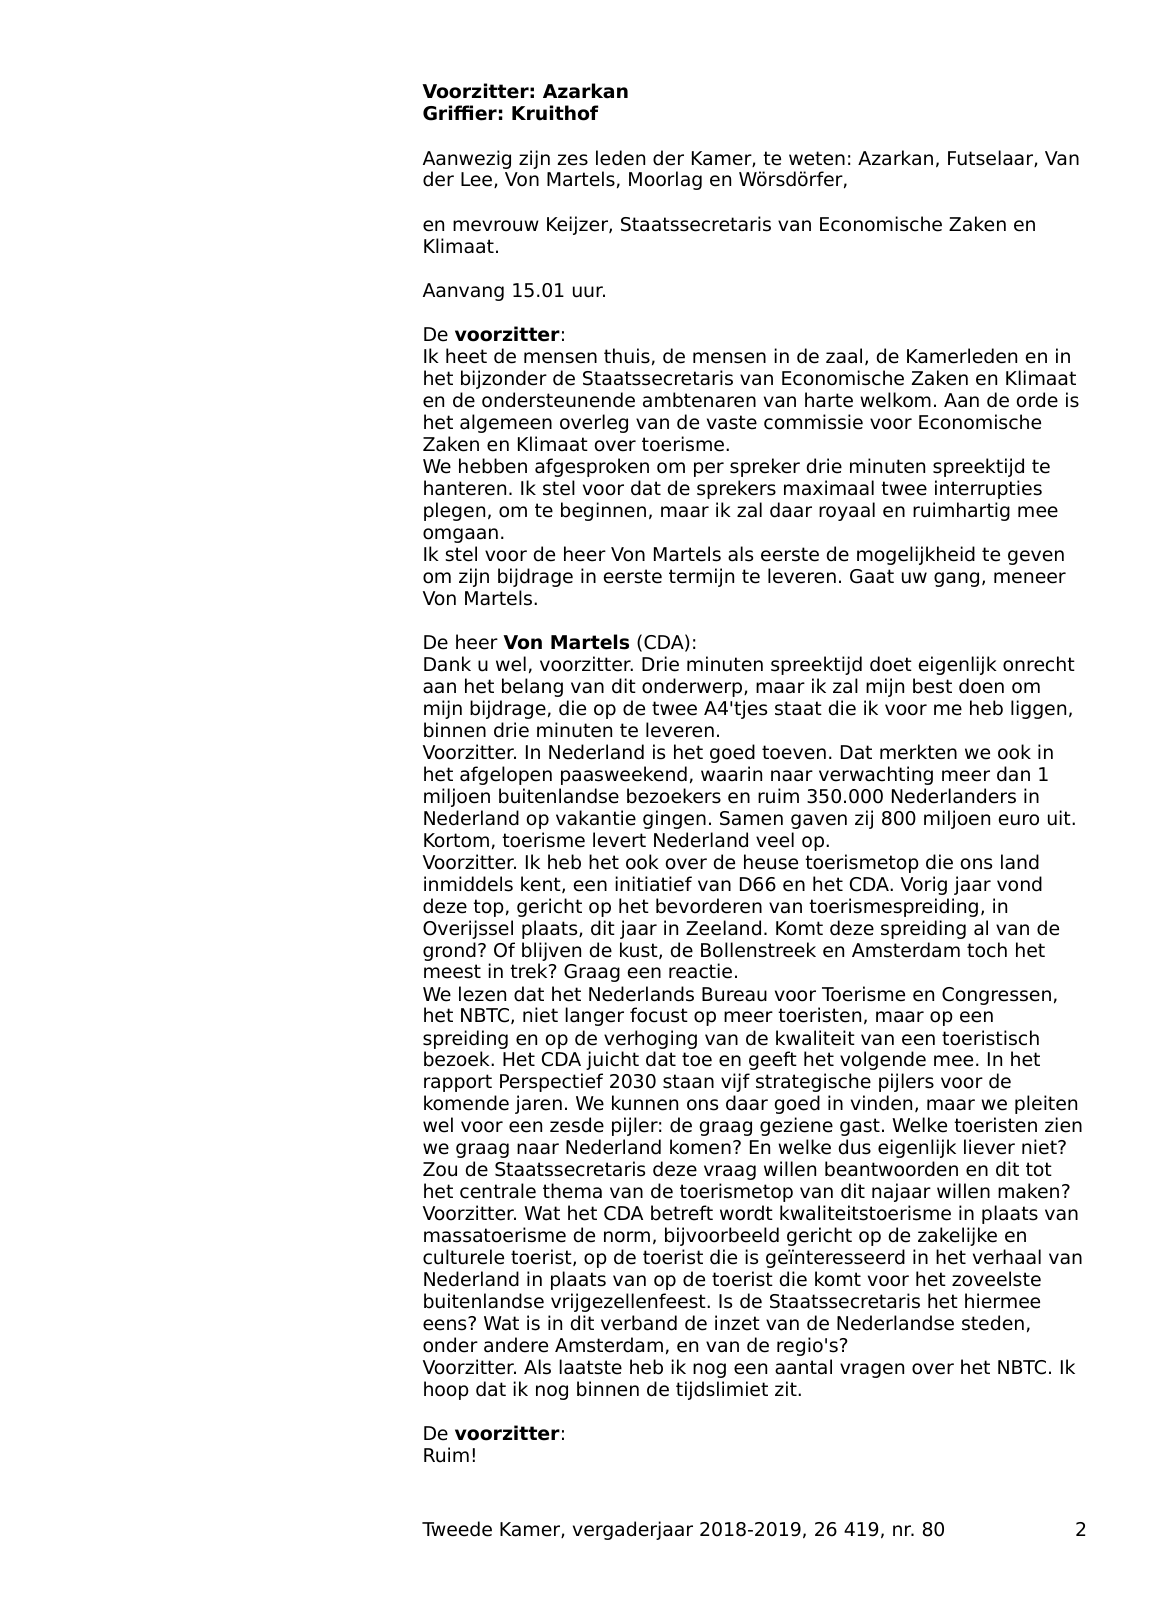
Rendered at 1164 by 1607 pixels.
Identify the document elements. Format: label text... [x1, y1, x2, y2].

text Dank u wel, voorzitter. Drie minuten spreektijd doet eigenlijk onrecht aan het belang van dit onderwerp, maar ik zal mijn best doen om mijn bijdrage, die op de twee A4'tjes staat die ik voor me heb liggen, binnen drie minuten te leveren. [422, 654, 1087, 742]
text Ruim! [422, 1445, 1087, 1467]
text en mevrouw Keijzer, Staatssecretaris van Economische Zaken en Klimaat. [422, 213, 1087, 257]
text Aanvang 15.01 uur. [422, 280, 1087, 302]
text Ik stel voor de heer Von Martels als eerste de mogelijkheid te geven om zijn bijdrage in eerste termijn te leveren. Gaat uw gang, meneer Von Martels. [422, 544, 1087, 609]
text Voorzitter. Als laatste heb ik nog een aantal vragen over het NBTC. Ik hoop dat ik nog binnen de tijdslimiet zit. [422, 1357, 1087, 1401]
text Voorzitter. Wat het CDA betreft wordt kwaliteitstoerisme in plaats van massatoerisme de norm, bijvoorbeeld gericht op de zakelijke en culturele toerist, op de toerist die is geïnteresseerd in het verhaal van Nederland in plaats van op de toerist die komt voor het zoveelste buitenlandse vrijgezellenfeest. Is de Staatssecretaris het hiermee eens? Wat is in dit verband de inzet van de Nederlandse steden, onder andere Amsterdam, en van de regio's? [422, 1203, 1087, 1357]
text Voorzitter. In Nederland is het goed toeven. Dat merkten we ook in het afgelopen paasweekend, waarin naar verwachting meer dan 1 miljoen buitenlandse bezoekers en ruim 350.000 Nederlanders in Nederland op vakantie gingen. Samen gaven zij 800 miljoen euro uit. Kortom, toerisme levert Nederland veel op. [422, 742, 1087, 852]
text Griffier: Kruithof [422, 103, 1087, 125]
text We hebben afgesproken om per spreker drie minuten spreektijd te hanteren. Ik stel voor dat de sprekers maximaal twee interrupties plegen, om te beginnen, maar ik zal daar royaal en ruimhartig mee omgaan. [422, 456, 1087, 544]
text Aanwezig zijn zes leden der Kamer, te weten: Azarkan, Futselaar, Van der Lee, Von Martels, Moorlag en Wörsdörfer, [422, 147, 1087, 191]
text Ik heet de mensen thuis, de mensen in de zaal, de Kamerleden en in het bijzonder de Staatssecretaris van Economische Zaken en Klimaat en de ondersteunende ambtenaren van harte welkom. Aan de orde is het algemeen overleg van de vaste commissie voor Economische Zaken en Klimaat over toerisme. [422, 346, 1087, 456]
text De voorzitter: [422, 1423, 1087, 1445]
text We lezen dat het Nederlands Bureau voor Toerisme en Congressen, het NBTC, niet langer focust op meer toeristen, maar op een spreiding en op de verhoging van de kwaliteit van een toeristisch bezoek. Het CDA juicht dat toe en geeft het volgende mee. In het rapport Perspectief 2030 staan vijf strategische pijlers voor de komende jaren. We kunnen ons daar goed in vinden, maar we pleiten wel voor een zesde pijler: de graag geziene gast. Welke toeristen zien we graag naar Nederland komen? En welke dus eigenlijk liever niet? Zou de Staatssecretaris deze vraag willen beantwoorden en dit tot het centrale thema van de toerismetop van dit najaar willen maken? [422, 983, 1087, 1203]
text Voorzitter. Ik heb het ook over de heuse toerismetop die ons land inmiddels kent, een initiatief van D66 en het CDA. Vorig jaar vond deze top, gericht op het bevorderen van toerismespreiding, in Overijssel plaats, dit jaar in Zeeland. Komt deze spreiding al van de grond? Of blijven de kust, de Bollenstreek en Amsterdam toch het meest in trek? Graag een reactie. [422, 852, 1087, 983]
text De voorzitter: [422, 324, 1087, 346]
text Voorzitter: Azarkan [422, 81, 1087, 103]
text De heer Von Martels (CDA): [422, 632, 1087, 654]
